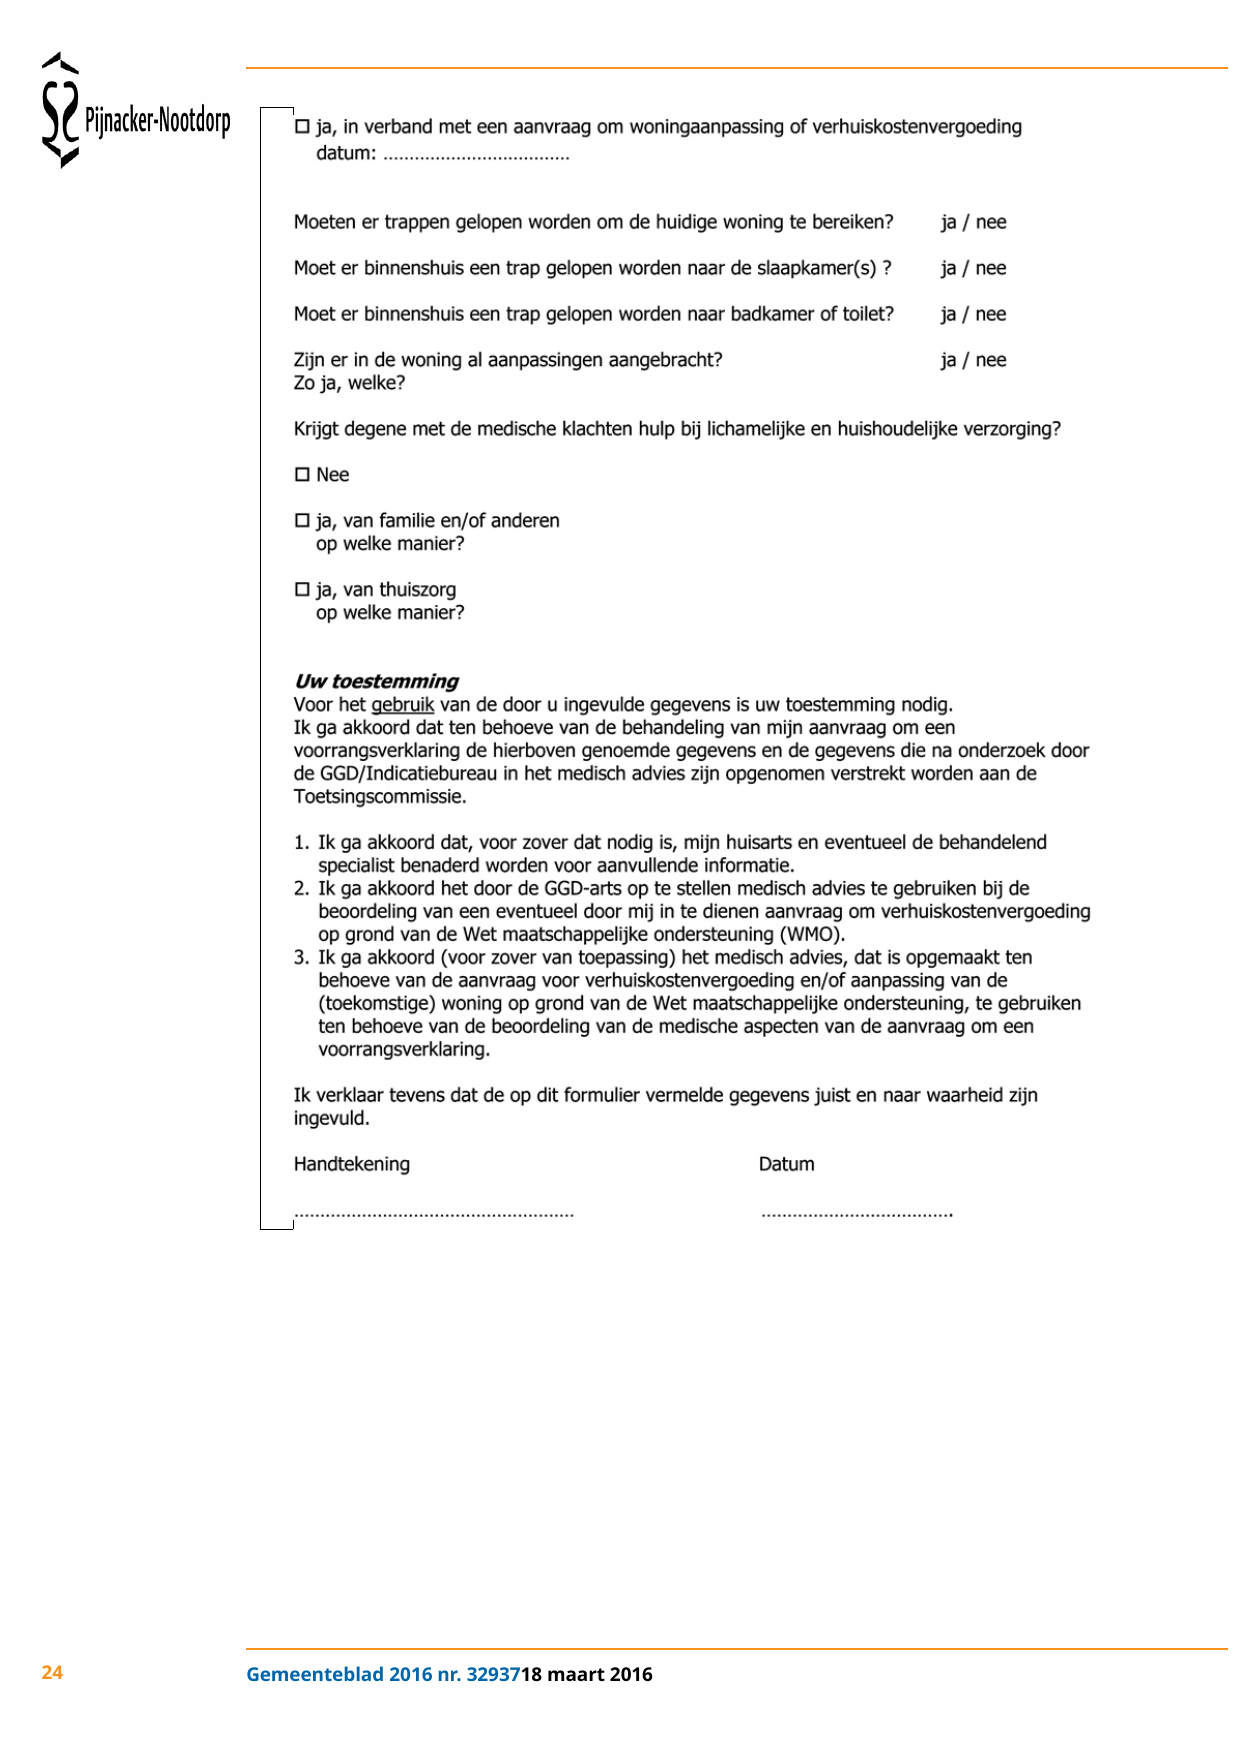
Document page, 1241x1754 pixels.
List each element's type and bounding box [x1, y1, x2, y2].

picture [41, 47, 231, 172]
picture [268, 115, 1155, 1220]
